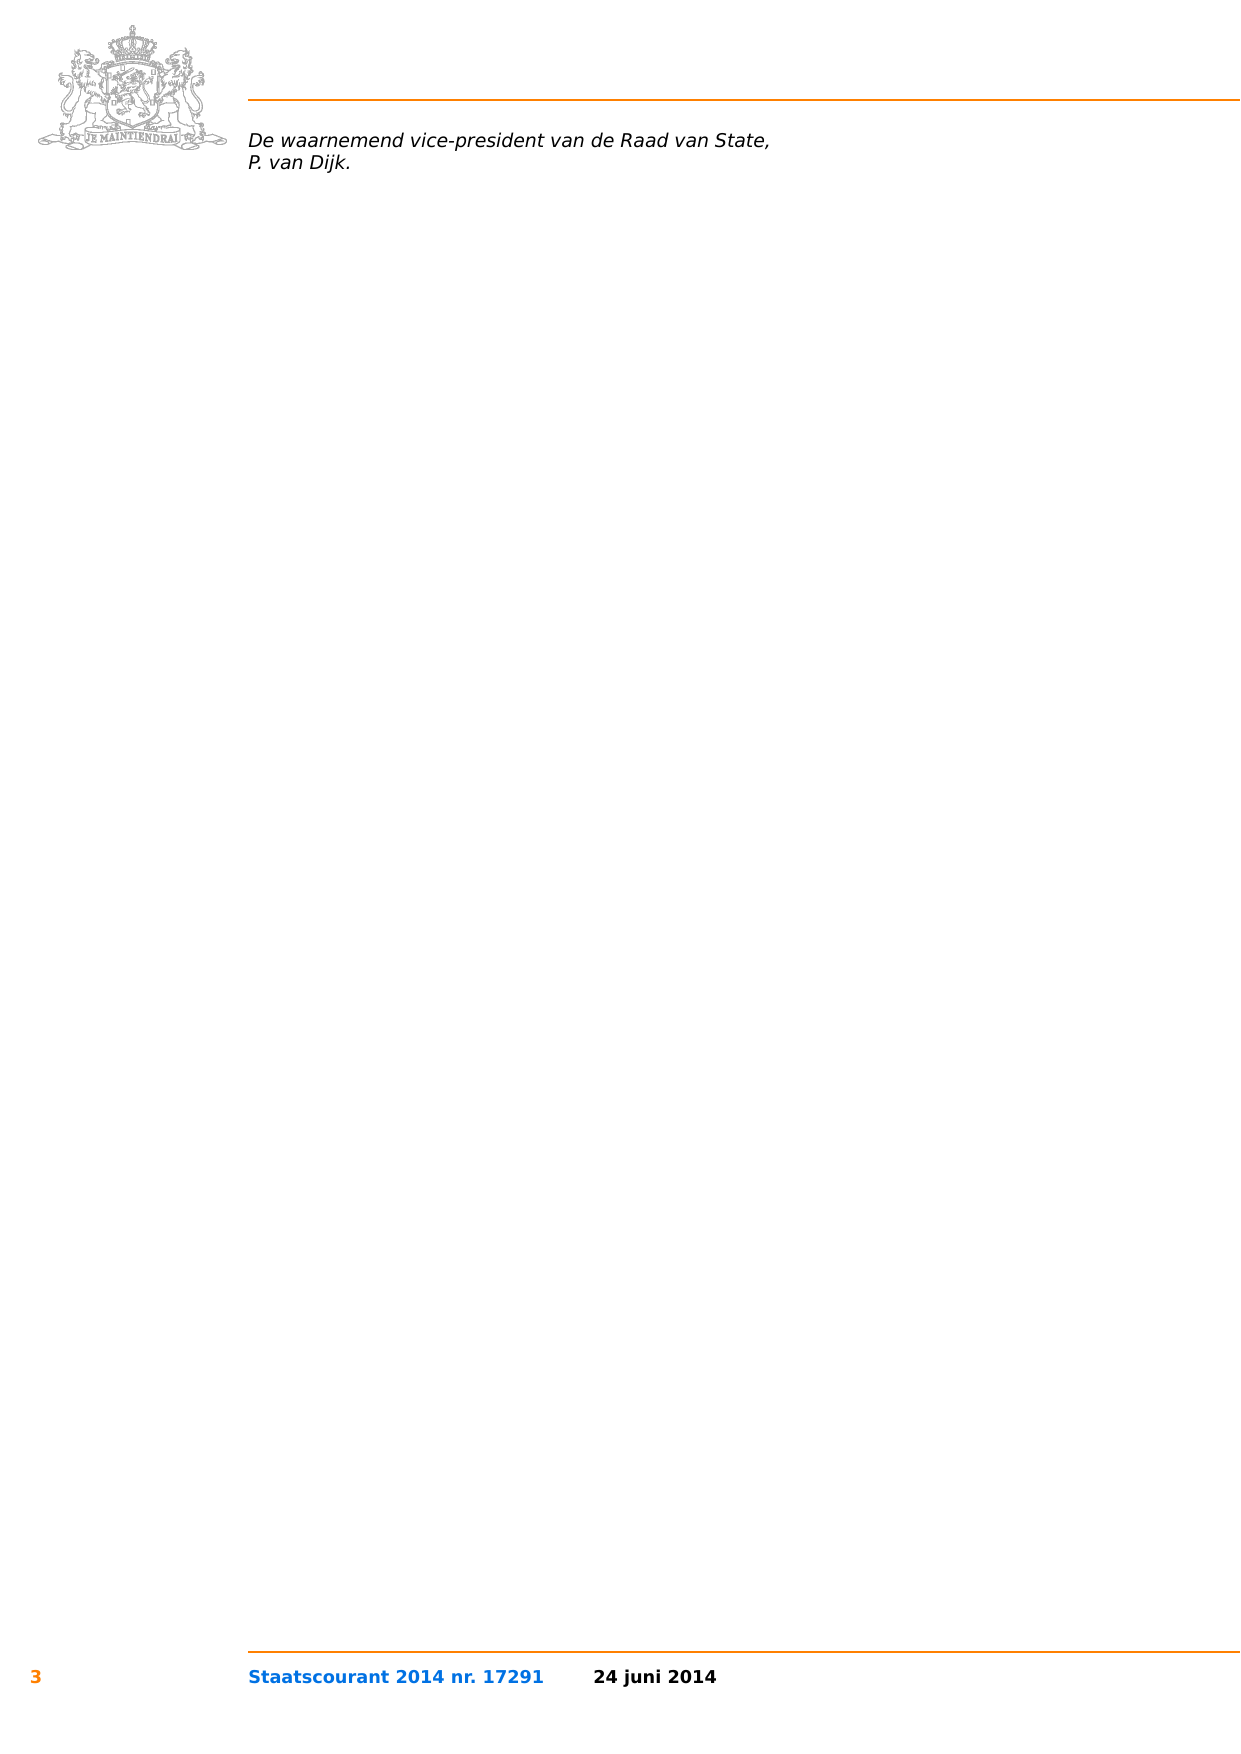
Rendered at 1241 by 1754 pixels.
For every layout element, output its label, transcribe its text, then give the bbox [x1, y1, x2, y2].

text De waarnemend vice-president van de Raad van State, P. van Dijk. [248, 130, 1163, 174]
picture [38, 25, 227, 150]
